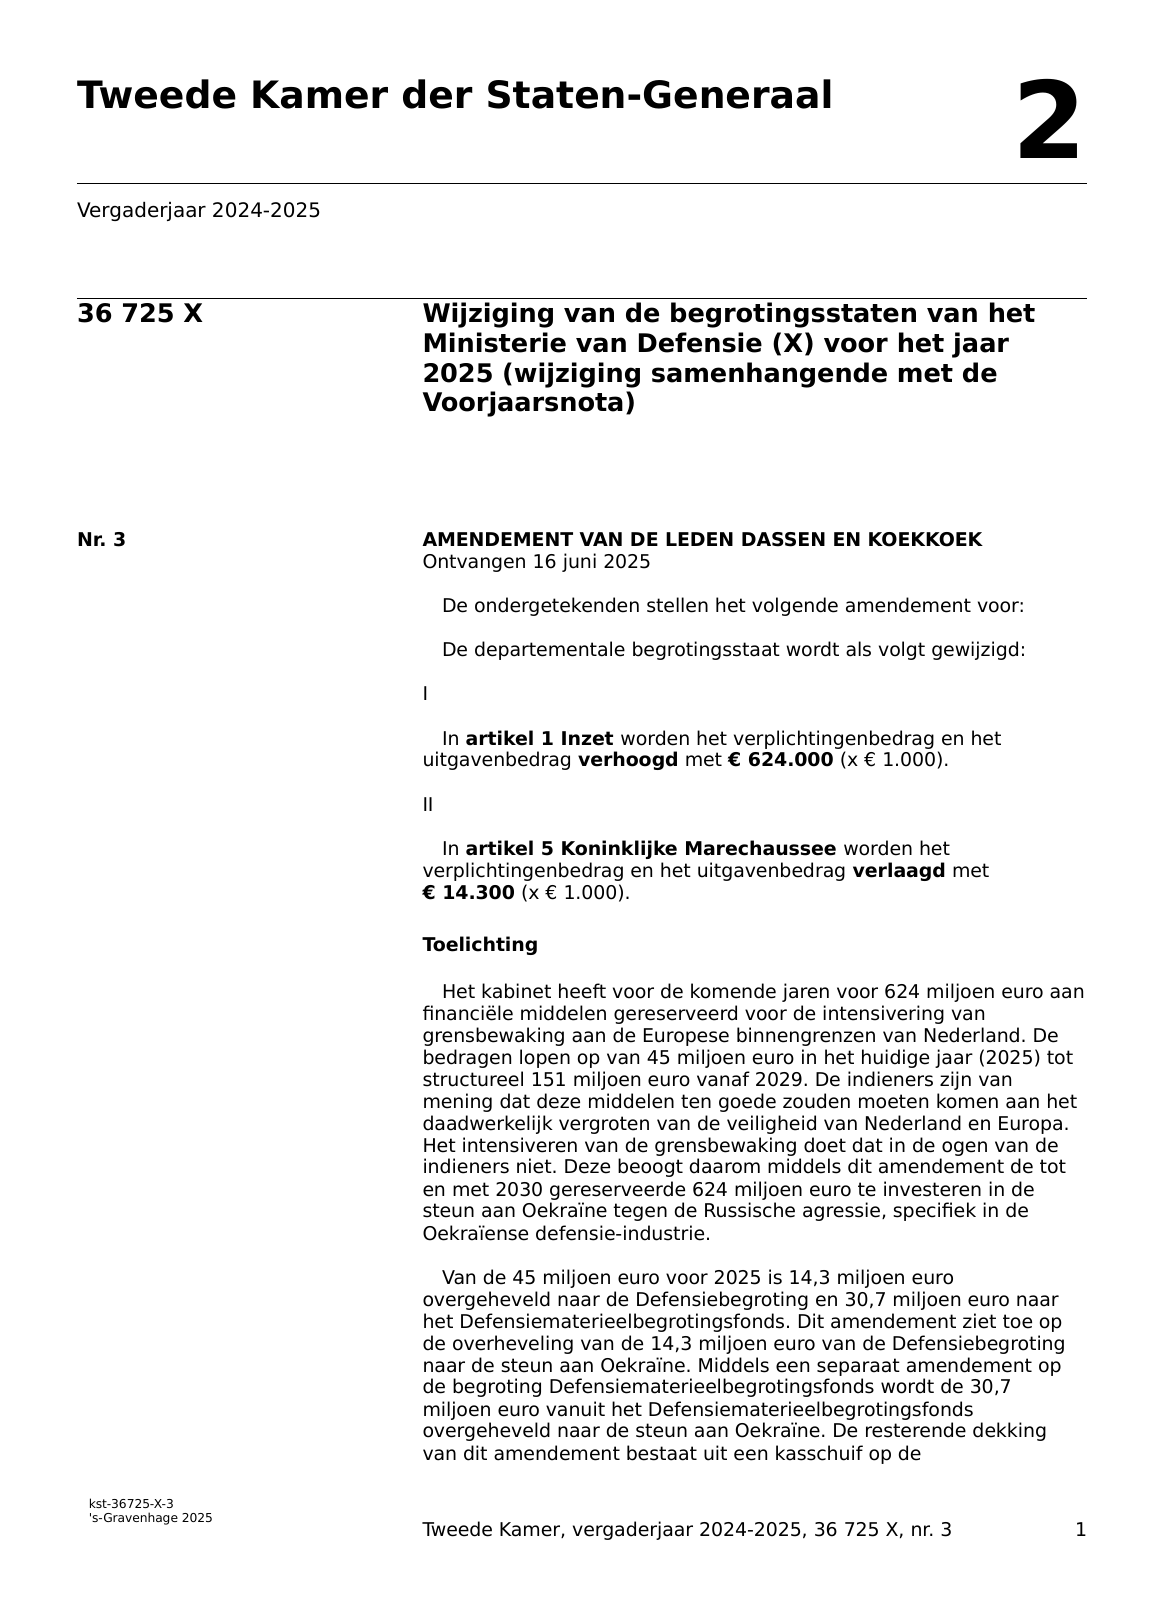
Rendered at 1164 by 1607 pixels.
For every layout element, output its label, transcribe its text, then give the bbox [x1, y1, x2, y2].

subtitle Toelichting [422, 934, 1087, 956]
text In artikel 5 Koninklijke Marechaussee worden het verplichtingenbedrag en het uitgavenbedrag verlaagd met € 14.300 (x € 1.000). [422, 838, 1087, 904]
subtitle 36 725 X Wijziging van de begrotingsstaten van het Ministerie van Defensie (X) voor het jaar 2025 (wijziging samenhangende met de Voorjaarsnota) [77, 299, 1087, 418]
text De departementale begrotingsstaat wordt als volgt gewijzigd: [422, 639, 1087, 661]
text II [422, 793, 1087, 816]
table_header 2 [886, 59, 1087, 183]
text 's-Gravenhage 2025 [88, 1511, 323, 1525]
text Ontvangen 16 juni 2025 [422, 551, 1087, 573]
text In artikel 1 Inzet worden het verplichtingenbedrag en het uitgavenbedrag verhoogd met € 624.000 (x € 1.000). [422, 727, 1087, 771]
table_header Tweede Kamer der Staten-Generaal [77, 59, 886, 183]
text De ondergetekenden stellen het volgende amendement voor: [422, 595, 1087, 617]
table_cell Vergaderjaar 2024-2025 [77, 184, 1087, 298]
subtitle Nr. 3 AMENDEMENT VAN DE LEDEN DASSEN EN KOEKKOEK [77, 529, 1087, 551]
text Van de 45 miljoen euro voor 2025 is 14,3 miljoen euro overgeheveld naar de Defensiebegroting en 30,7 miljoen euro naar het Defensiematerieelbegrotingsfonds. Dit amendement ziet toe op de overheveling van de 14,3 miljoen euro van de Defensiebegroting naar de steun aan Oekraïne. Middels een separaat amendement op de begroting Defensiematerieelbegrotingsfonds wordt de 30,7 miljoen euro vanuit het Defensiematerieelbegrotingsfonds overgeheveld naar de steun aan Oekraïne. De resterende dekking van dit amendement bestaat uit een kasschuif op de [422, 1267, 1087, 1464]
text Het kabinet heeft voor de komende jaren voor 624 miljoen euro aan financiële middelen gereserveerd voor de intensivering van grensbewaking aan de Europese binnengrenzen van Nederland. De bedragen lopen op van 45 miljoen euro in het huidige jaar (2025) tot structureel 151 miljoen euro vanaf 2029. De indieners zijn van mening dat deze middelen ten goede zouden moeten komen aan het daadwerkelijk vergroten van de veiligheid van Nederland en Europa. Het intensiveren van de grensbewaking doet dat in de ogen van de indieners niet. Deze beoogt daarom middels dit amendement de tot en met 2030 gereserveerde 624 miljoen euro te investeren in de steun aan Oekraïne tegen de Russische agressie, specifiek in de Oekraïense defensie-industrie. [422, 981, 1087, 1244]
text I [422, 683, 1087, 705]
text kst-36725-X-3 [88, 1497, 323, 1511]
